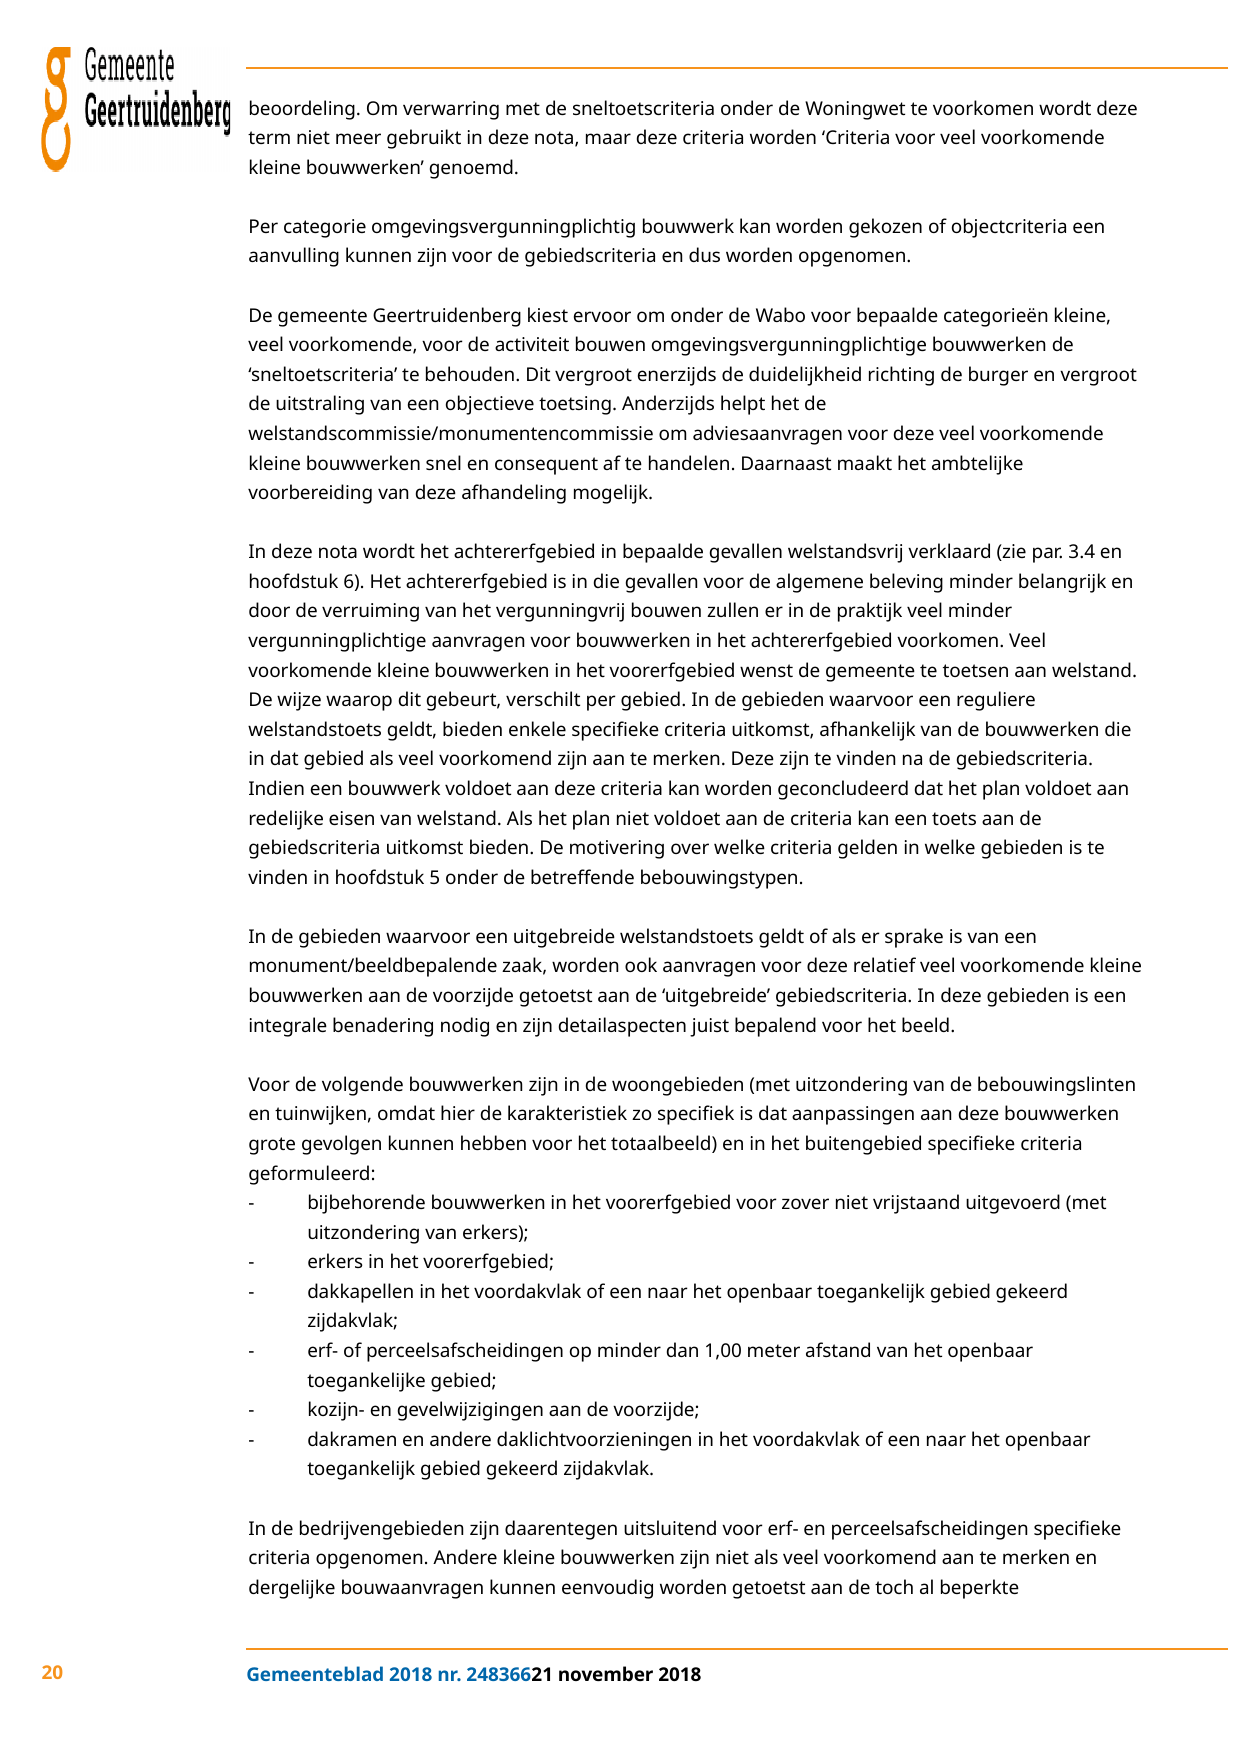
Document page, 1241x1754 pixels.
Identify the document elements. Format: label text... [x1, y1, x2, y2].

list kozijn- en gevelwijzigingen aan de voorzijde; [248, 1396, 1152, 1422]
list bijbehorende bouwwerken in het voorerfgebied voor zover niet vrijstaand uitgevoerd (met uitzondering van erkers); [248, 1189, 1152, 1245]
text beoordeling. Om verwarring met de sneltoetscriteria onder de Woningwet te voorkomen wordt deze term niet meer gebruikt in deze nota, maar deze criteria worden ‘Criteria voor veel voorkomende kleine bouwwerken’ genoemd. [248, 95, 1152, 180]
list dakkapellen in het voordakvlak of een naar het openbaar toegankelijk gebied gekeerd zijdakvlak; [248, 1278, 1152, 1333]
text Per categorie omgevingsvergunningplichtig bouwwerk kan worden gekozen of objectcriteria een aanvulling kunnen zijn voor de gebiedscriteria en dus worden opgenomen. [248, 213, 1152, 268]
text In de gebieden waarvoor een uitgebreide welstandstoets geldt of als er sprake is van een monument/beeldbepalende zaak, worden ook aanvragen voor deze relatief veel voorkomende kleine bouwwerken aan de voorzijde getoetst aan de ‘uitgebreide’ gebiedscriteria. In deze gebieden is een integrale benadering nodig en zijn detailaspecten juist bepalend voor het beeld. [248, 923, 1152, 1038]
text In de bedrijvengebieden zijn daarentegen uitsluitend voor erf- en perceelsafscheidingen specifieke criteria opgenomen. Andere kleine bouwwerken zijn niet als veel voorkomend aan te merken en dergelijke bouwaanvragen kunnen eenvoudig worden getoetst aan de toch al beperkte [248, 1515, 1152, 1600]
text Voor de volgende bouwwerken zijn in de woongebieden (met uitzondering van de bebouwingslinten en tuinwijken, omdat hier de karakteristiek zo specifiek is dat aanpassingen aan deze bouwwerken grote gevolgen kunnen hebben voor het totaalbeeld) en in het buitengebied specifieke criteria geformuleerd: [248, 1071, 1152, 1186]
text De gemeente Geertruidenberg kiest ervoor om onder de Wabo voor bepaalde categorieën kleine, veel voorkomende, voor de activiteit bouwen omgevingsvergunningplichtige bouwwerken de ‘sneltoetscriteria’ te behouden. Dit vergroot enerzijds de duidelijkheid richting de burger en vergroot de uitstraling van een objectieve toetsing. Anderzijds helpt het de welstandscommissie/monumentencommissie om adviesaanvragen voor deze veel voorkomende kleine bouwwerken snel en consequent af te handelen. Daarnaast maakt het ambtelijke voorbereiding van deze afhandeling mogelijk. [248, 302, 1152, 505]
list dakramen en andere daklichtvoorzieningen in het voordakvlak of een naar het openbaar toegankelijk gebied gekeerd zijdakvlak. [248, 1426, 1152, 1481]
text In deze nota wordt het achtererfgebied in bepaalde gevallen welstandsvrij verklaard (zie par. 3.4 en hoofdstuk 6). Het achtererfgebied is in die gevallen voor de algemene beleving minder belangrijk en door de verruiming van het vergunningvrij bouwen zullen er in de praktijk veel minder vergunningplichtige aanvragen voor bouwwerken in het achtererfgebied voorkomen. Veel voorkomende kleine bouwwerken in het voorerfgebied wenst de gemeente te toetsen aan welstand. De wijze waarop dit gebeurt, verschilt per gebied. In de gebieden waarvoor een reguliere welstandstoets geldt, bieden enkele specifieke criteria uitkomst, afhankelijk van de bouwwerken die in dat gebied als veel voorkomend zijn aan te merken. Deze zijn te vinden na de gebiedscriteria. Indien een bouwwerk voldoet aan deze criteria kan worden geconcludeerd dat het plan voldoet aan redelijke eisen van welstand. Als het plan niet voldoet aan de criteria kan een toets aan de gebiedscriteria uitkomst bieden. De motivering over welke criteria gelden in welke gebieden is te vinden in hoofdstuk 5 onder de betreffende bebouwingstypen. [248, 538, 1152, 890]
list erkers in het voorerfgebied; [248, 1248, 1152, 1274]
picture [41, 47, 231, 172]
list erf- of perceelsafscheidingen op minder dan 1,00 meter afstand van het openbaar toegankelijke gebied; [248, 1337, 1152, 1393]
